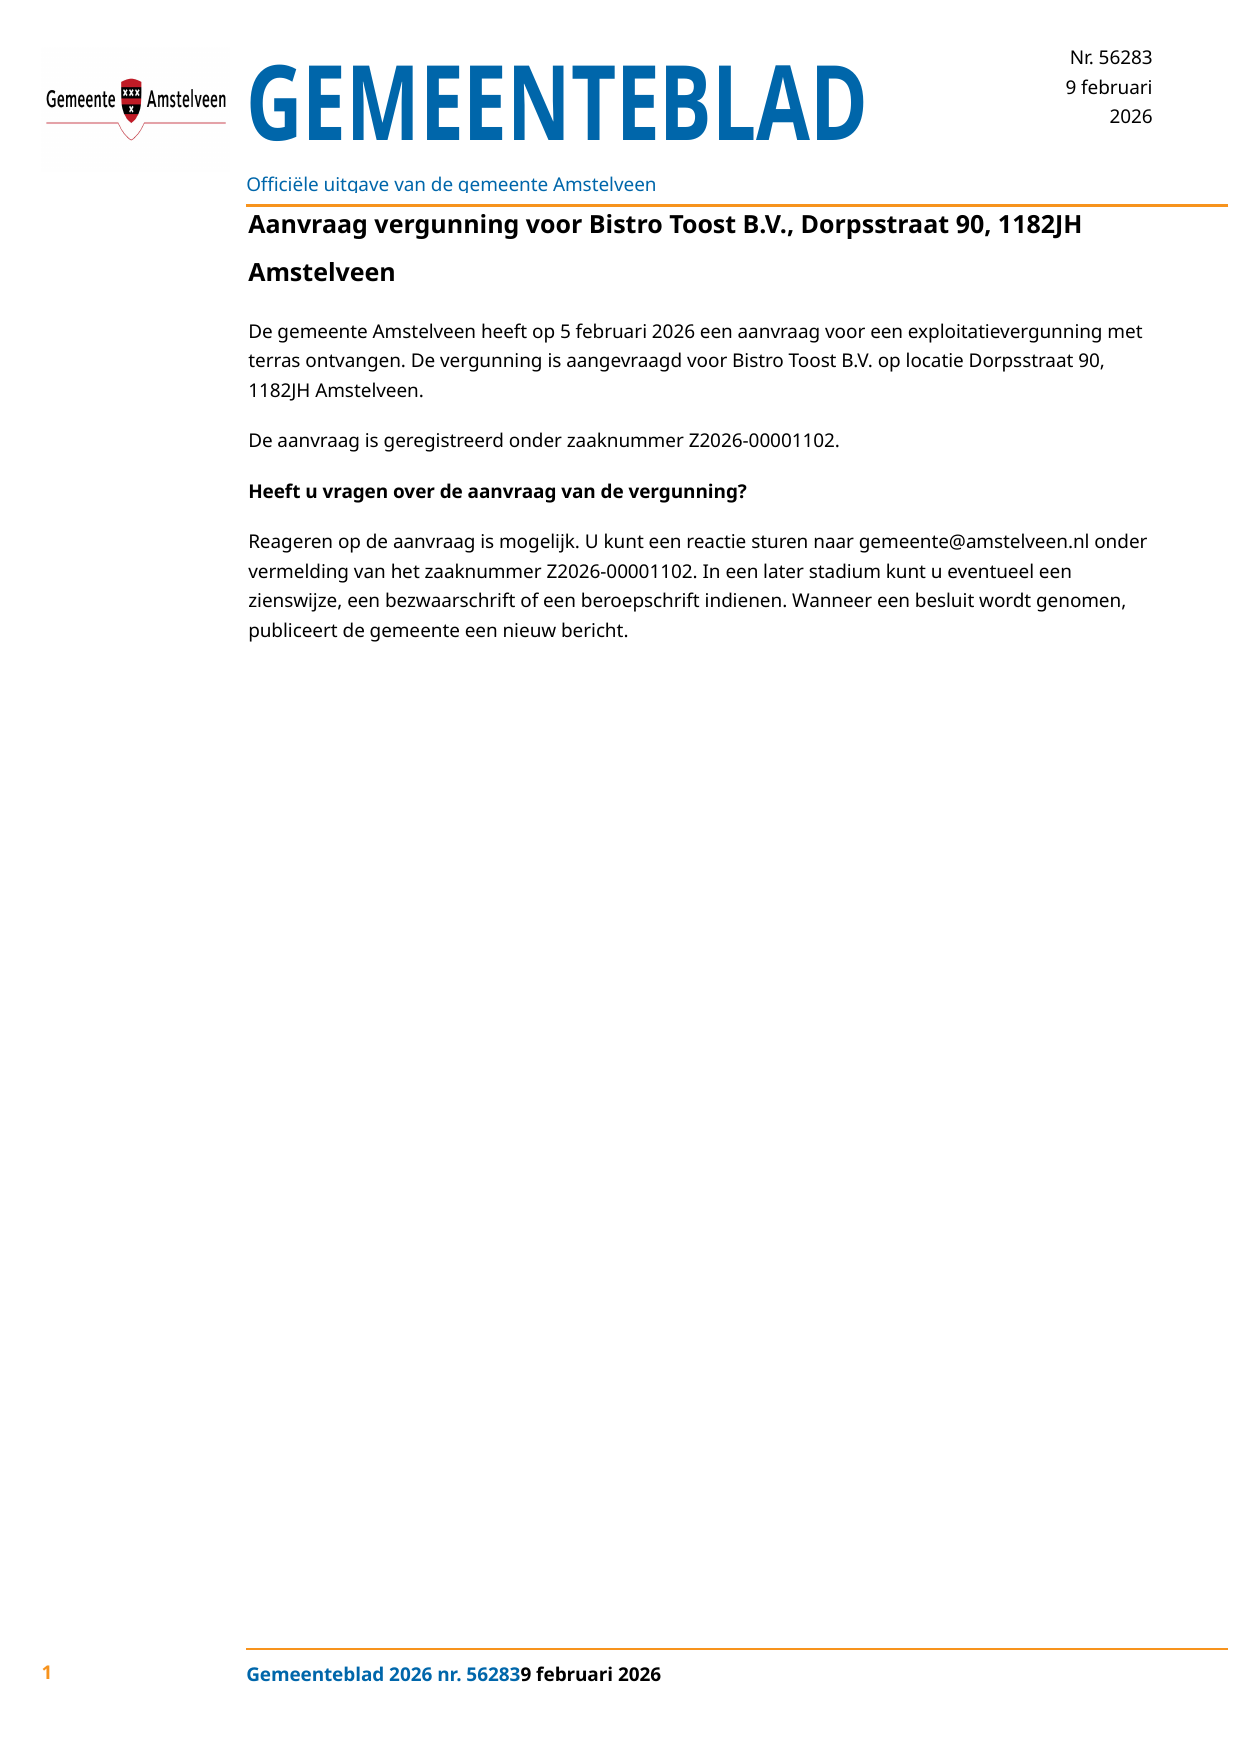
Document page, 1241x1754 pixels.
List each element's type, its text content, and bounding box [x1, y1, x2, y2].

picture [41, 47, 231, 172]
text De aanvraag is geregistreerd onder zaaknummer Z2026-00001102. [248, 427, 1152, 453]
text Heeft u vragen over de aanvraag van de vergunning? [248, 478, 1152, 504]
text Aanvraag vergunning voor Bistro Toost B.V., Dorpsstraat 90, 1182JH Amstelveen [248, 207, 1152, 288]
text Reageren op de aanvraag is mogelijk. U kunt een reactie sturen naar gemeente@amstelveen.nl onder vermelding van het zaaknummer Z2026-00001102. In een later stadium kunt u eventueel een zienswijze, een bezwaarschrift of een beroepschrift indienen. Wanneer een besluit wordt genomen, publiceert de gemeente een nieuw bericht. [248, 528, 1152, 643]
text De gemeente Amstelveen heeft op 5 februari 2026 een aanvraag voor een exploitatievergunning met terras ontvangen. De vergunning is aangevraagd voor Bistro Toost B.V. op locatie Dorpsstraat 90, 1182JH Amstelveen. [248, 318, 1152, 403]
